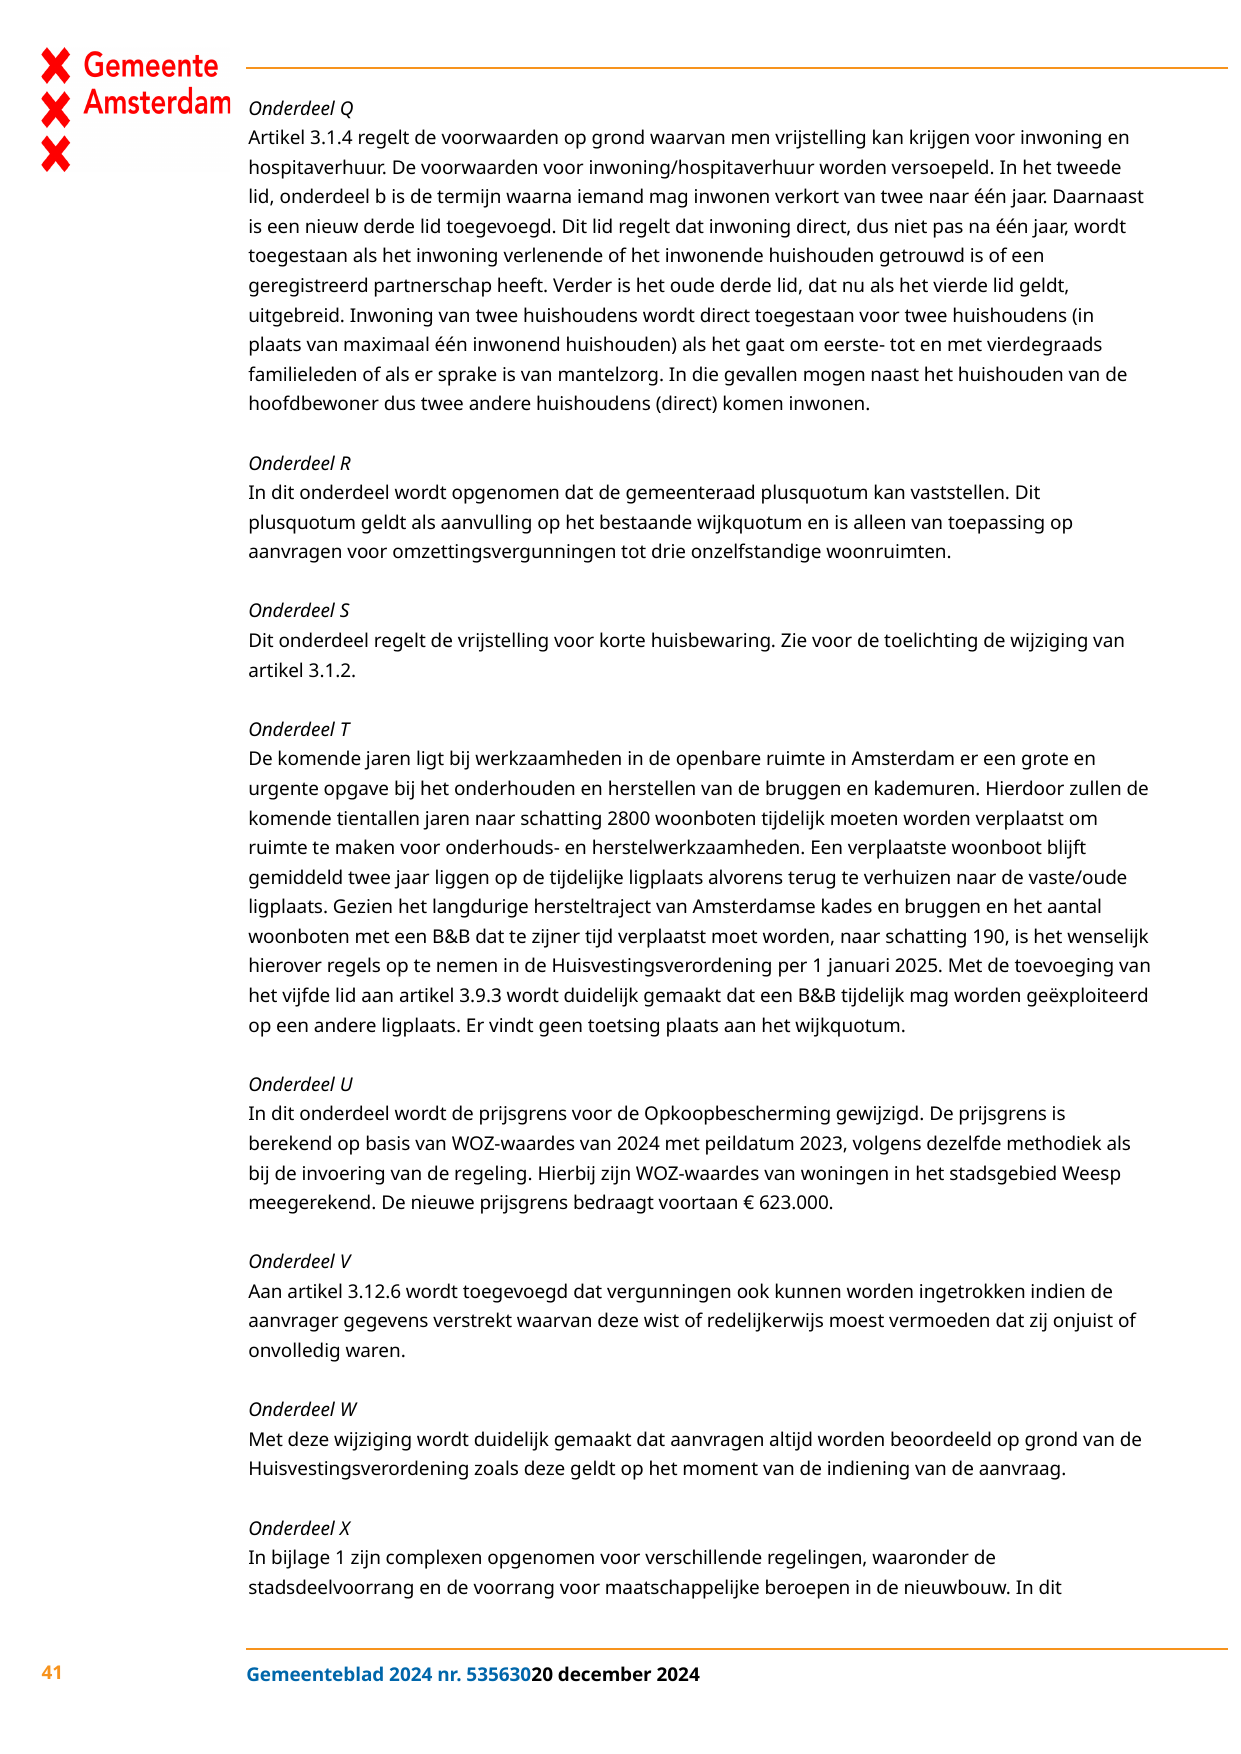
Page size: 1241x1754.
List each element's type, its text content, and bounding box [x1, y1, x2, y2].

text Dit onderdeel regelt de vrijstelling voor korte huisbewaring. Zie voor de toelichting de wijziging van artikel 3.1.2. [248, 627, 1152, 683]
text Onderdeel Q [248, 95, 1152, 121]
text Artikel 3.1.4 regelt de voorwaarden op grond waarvan men vrijstelling kan krijgen voor inwoning en hospitaverhuur. De voorwaarden voor inwoning/hospitaverhuur worden versoepeld. In het tweede lid, onderdeel b is de termijn waarna iemand mag inwonen verkort van twee naar één jaar. Daarnaast is een nieuw derde lid toegevoegd. Dit lid regelt dat inwoning direct, dus niet pas na één jaar, wordt toegestaan als het inwoning verlenende of het inwonende huishouden getrouwd is of een geregistreerd partnerschap heeft. Verder is het oude derde lid, dat nu als het vierde lid geldt, uitgebreid. Inwoning van twee huishoudens wordt direct toegestaan voor twee huishoudens (in plaats van maximaal één inwonend huishouden) als het gaat om eerste- tot en met vierdegraads familieleden of als er sprake is van mantelzorg. In die gevallen mogen naast het huishouden van de hoofdbewoner dus twee andere huishoudens (direct) komen inwonen. [248, 124, 1152, 416]
text In dit onderdeel wordt opgenomen dat de gemeenteraad plusquotum kan vaststellen. Dit plusquotum geldt als aanvulling op het bestaande wijkquotum en is alleen van toepassing op aanvragen voor omzettingsvergunningen tot drie onzelfstandige woonruimten. [248, 479, 1152, 564]
text Onderdeel X [248, 1515, 1152, 1541]
picture [41, 47, 231, 172]
text Onderdeel U [248, 1071, 1152, 1097]
text Onderdeel V [248, 1248, 1152, 1274]
text In dit onderdeel wordt de prijsgrens voor de Opkoopbescherming gewijzigd. De prijsgrens is berekend op basis van WOZ-waardes van 2024 met peildatum 2023, volgens dezelfde methodiek als bij de invoering van de regeling. Hierbij zijn WOZ-waardes van woningen in het stadsgebied Weesp meegerekend. De nieuwe prijsgrens bedraagt voortaan € 623.000. [248, 1101, 1152, 1215]
text De komende jaren ligt bij werkzaamheden in de openbare ruimte in Amsterdam er een grote en urgente opgave bij het onderhouden en herstellen van de bruggen en kademuren. Hierdoor zullen de komende tientallen jaren naar schatting 2800 woonboten tijdelijk moeten worden verplaatst om ruimte te maken voor onderhouds- en herstelwerkzaamheden. Een verplaatste woonboot blijft gemiddeld twee jaar liggen op de tijdelijke ligplaats alvorens terug te verhuizen naar de vaste/oude ligplaats. Gezien het langdurige hersteltraject van Amsterdamse kades en bruggen en het aantal woonboten met een B&B dat te zijner tijd verplaatst moet worden, naar schatting 190, is het wenselijk hierover regels op te nemen in de Huisvestingsverordening per 1 januari 2025. Met de toevoeging van het vijfde lid aan artikel 3.9.3 wordt duidelijk gemaakt dat een B&B tijdelijk mag worden geëxploiteerd op een andere ligplaats. Er vindt geen toetsing plaats aan het wijkquotum. [248, 746, 1152, 1038]
text Onderdeel W [248, 1396, 1152, 1422]
text Onderdeel S [248, 598, 1152, 623]
text In bijlage 1 zijn complexen opgenomen voor verschillende regelingen, waaronder de stadsdeelvoorrang en de voorrang voor maatschappelijke beroepen in de nieuwbouw. In dit [248, 1544, 1152, 1600]
text Onderdeel T [248, 716, 1152, 742]
text Onderdeel R [248, 450, 1152, 476]
text Aan artikel 3.12.6 wordt toegevoegd dat vergunningen ook kunnen worden ingetrokken indien de aanvrager gegevens verstrekt waarvan deze wist of redelijkerwijs moest vermoeden dat zij onjuist of onvolledig waren. [248, 1278, 1152, 1363]
text Met deze wijziging wordt duidelijk gemaakt dat aanvragen altijd worden beoordeeld op grond van de Huisvestingsverordening zoals deze geldt op het moment van de indiening van de aanvraag. [248, 1426, 1152, 1481]
